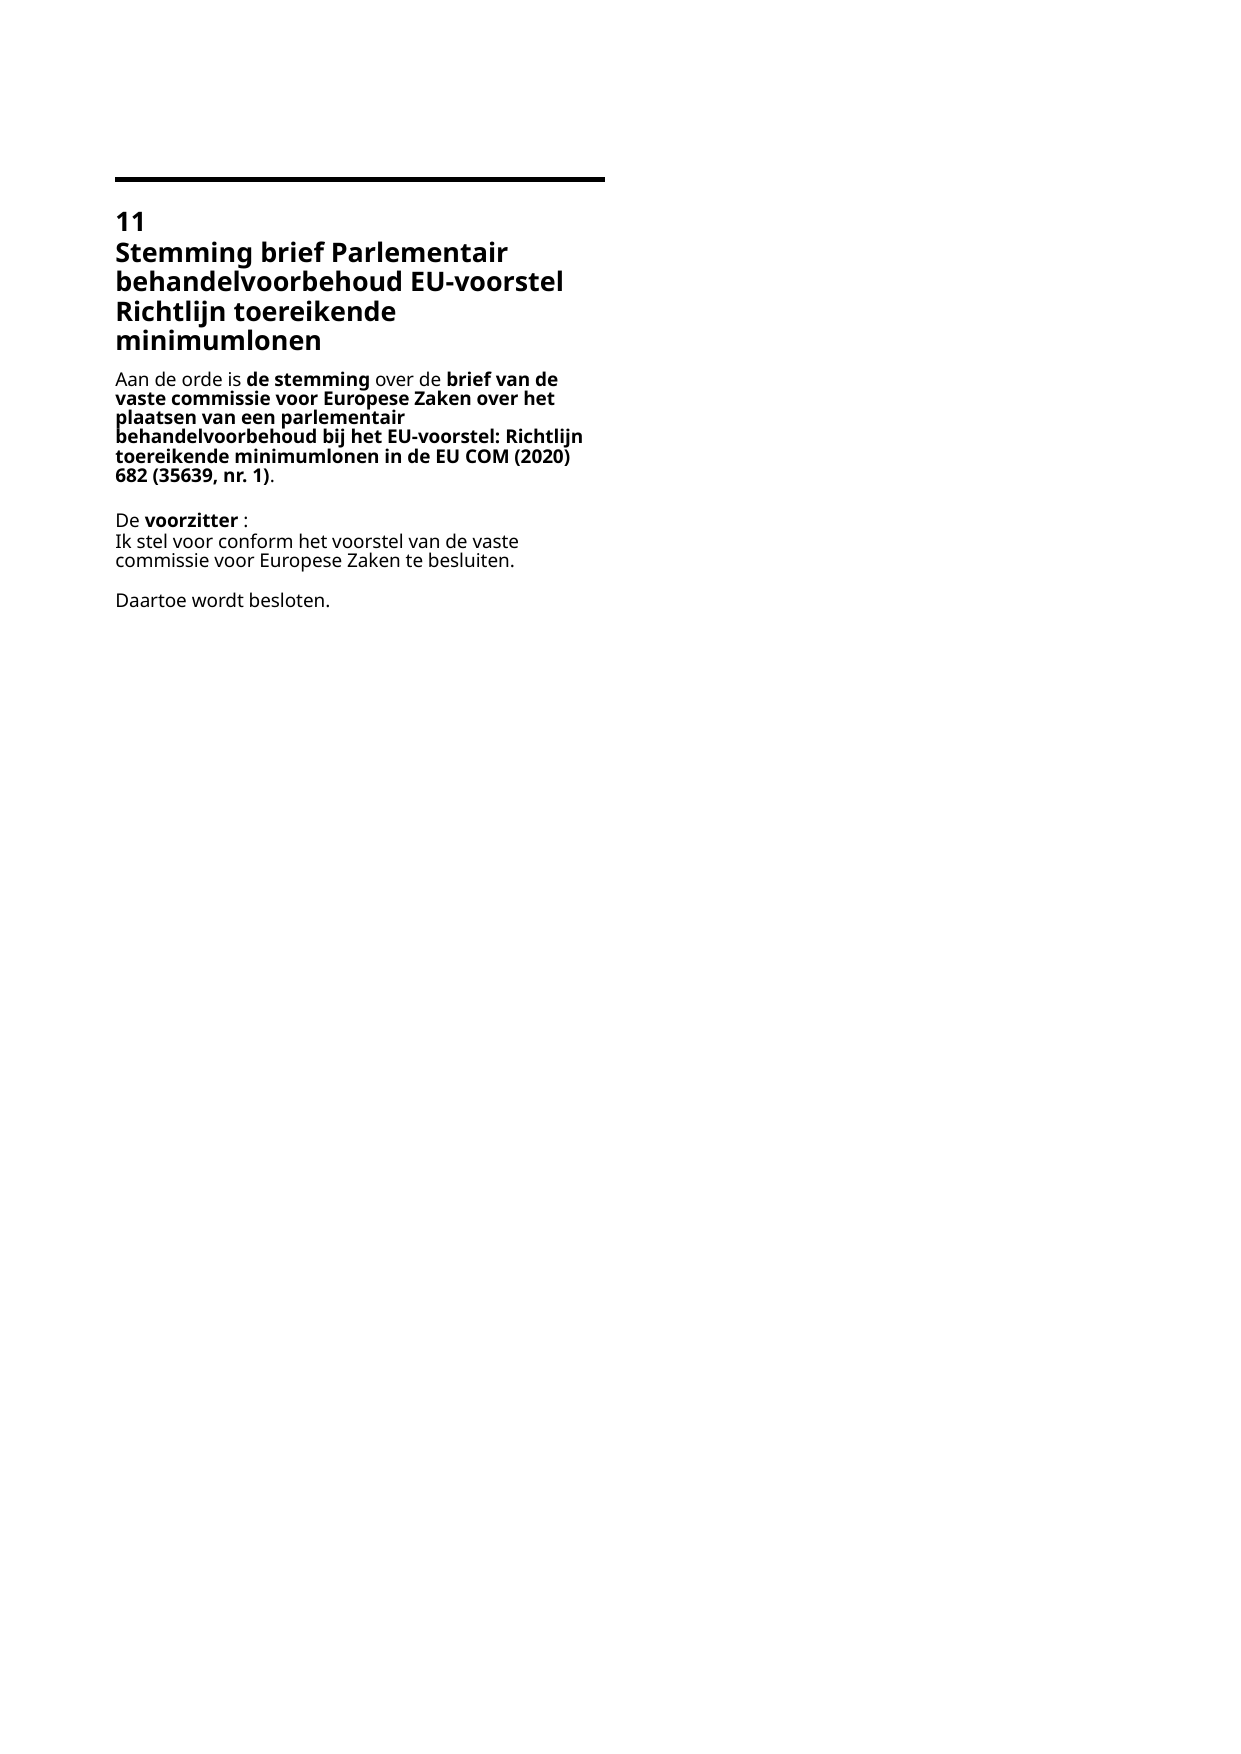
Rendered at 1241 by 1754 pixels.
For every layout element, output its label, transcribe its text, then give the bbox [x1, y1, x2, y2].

text Ik stel voor conform het voorstel van de vaste commissie voor Europese Zaken te besluiten. [115, 533, 605, 571]
text Aan de orde is de stemming over de brief van de vaste commissie voor Europese Zaken over het plaatsen van een parlementair behandelvoorbehoud bij het EU-voorstel: Richtlijn toereikende minimumlonen in de EU COM (2020) 682 (35639, nr. 1). [115, 371, 605, 486]
text 11 [115, 203, 605, 239]
text Stemming brief Parlementair behandelvoorbehoud EU-voorstel Richtlijn toereikende minimumlonen [115, 239, 605, 371]
text De voorzitter : [115, 507, 605, 533]
text Daartoe wordt besloten. [115, 592, 605, 611]
